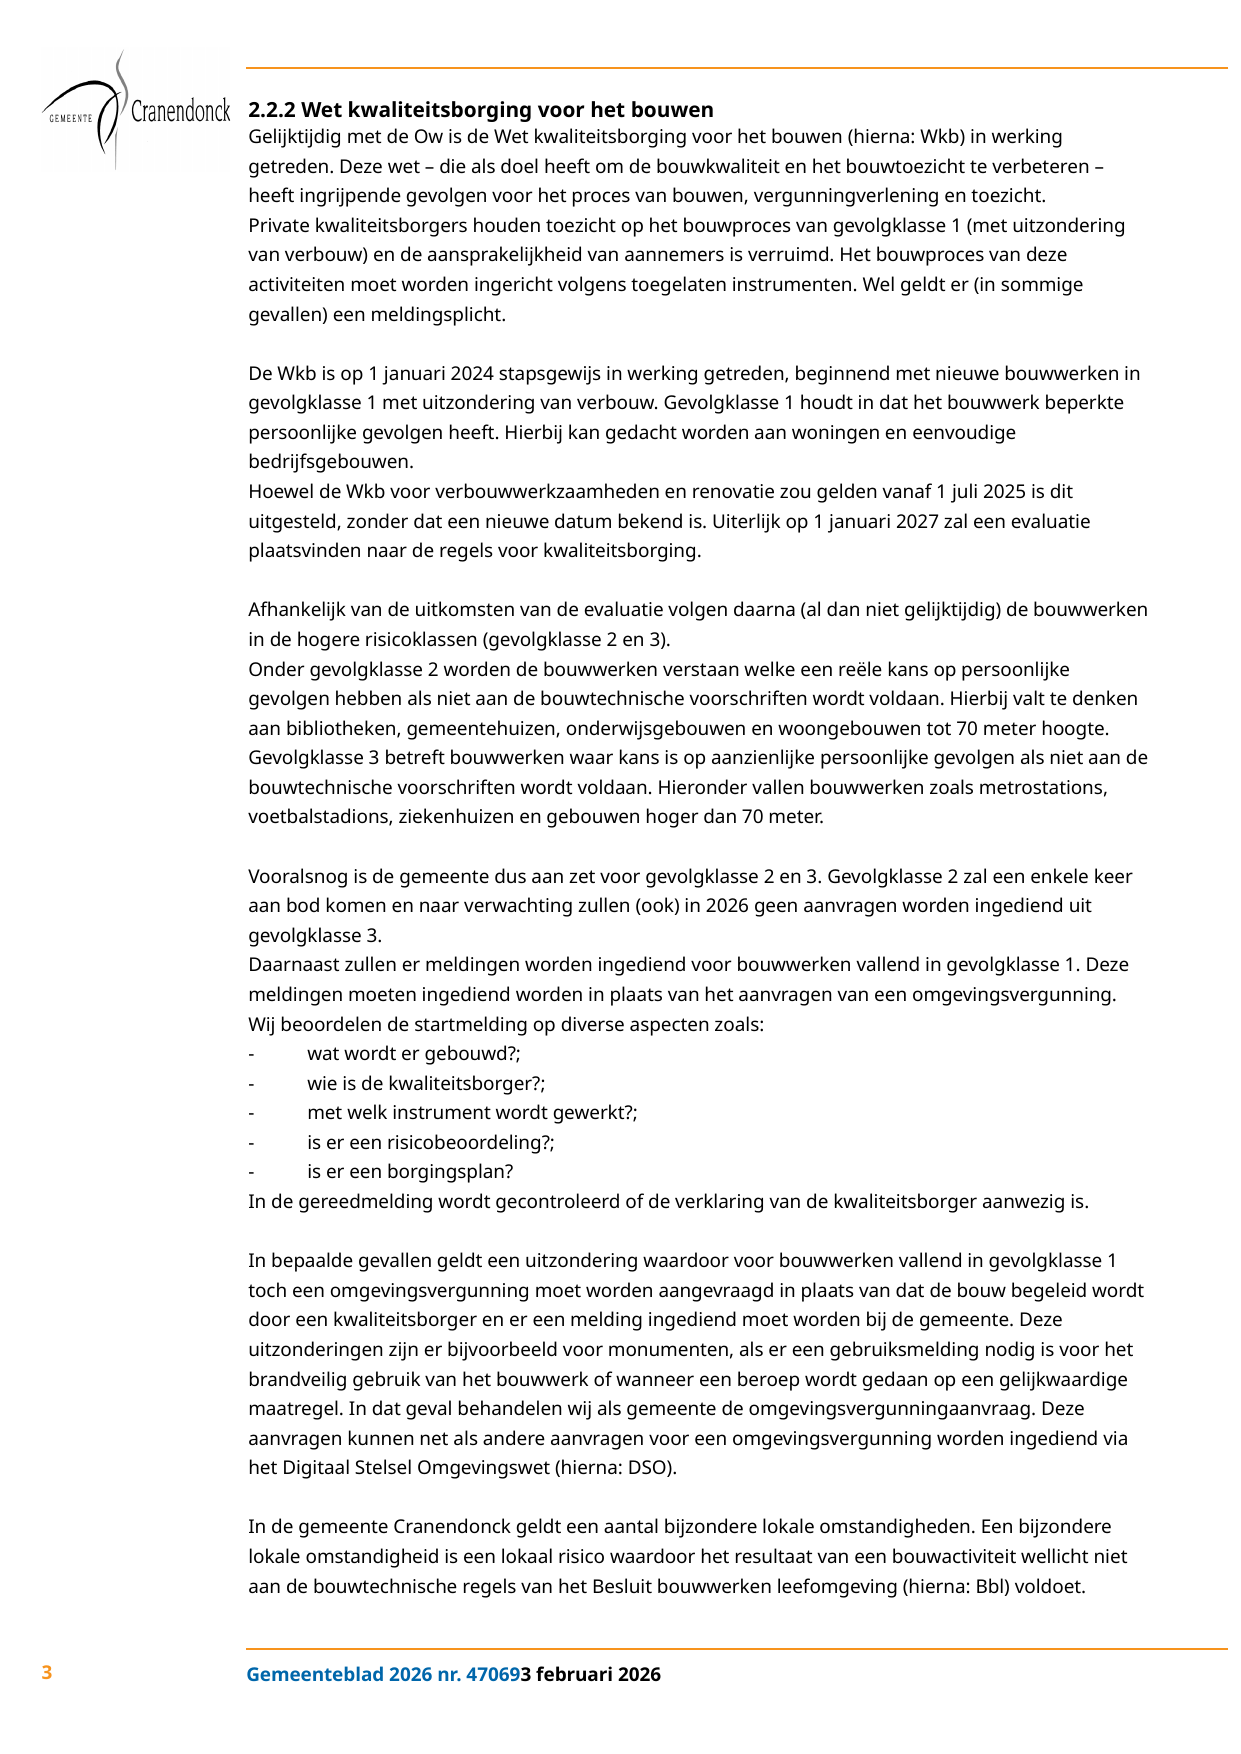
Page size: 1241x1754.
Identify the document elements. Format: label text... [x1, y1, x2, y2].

list wie is de kwaliteitsborger?; [248, 1070, 1152, 1096]
list met welk instrument wordt gewerkt?; [248, 1099, 1152, 1125]
text In de gemeente Cranendonck geldt een aantal bijzondere lokale omstandigheden. Een bijzondere lokale omstandigheid is een lokaal risico waardoor het resultaat van een bouwactiviteit wellicht niet aan de bouwtechnische regels van het Besluit bouwwerken leefomgeving (hierna: Bbl) voldoet. [248, 1514, 1152, 1598]
text Vooralsnog is de gemeente dus aan zet voor gevolgklasse 2 en 3. Gevolgklasse 2 zal een enkele keer aan bod komen en naar verwachting zullen (ook) in 2026 geen aanvragen worden ingediend uit gevolgklasse 3. [248, 863, 1152, 948]
text Afhankelijk van de uitkomsten van de evaluatie volgen daarna (al dan niet gelijktijdig) de bouwwerken in de hogere risicoklassen (gevolgklasse 2 en 3). [248, 597, 1152, 652]
text Private kwaliteitsborgers houden toezicht op het bouwproces van gevolgklasse 1 (met uitzondering van verbouw) en de aansprakelijkheid van aannemers is verruimd. Het bouwproces van deze activiteiten moet worden ingericht volgens toegelaten instrumenten. Wel geldt er (in sommige gevallen) een meldingsplicht. [248, 212, 1152, 326]
text In bepaalde gevallen geldt een uitzondering waardoor voor bouwwerken vallend in gevolgklasse 1 toch een omgevingsvergunning moet worden aangevraagd in plaats van dat de bouw begeleid wordt door een kwaliteitsborger en er een melding ingediend moet worden bij de gemeente. Deze uitzonderingen zijn er bijvoorbeeld voor monumenten, als er een gebruiksmelding nodig is voor het brandveilig gebruik van het bouwwerk of wanneer een beroep wordt gedaan op een gelijkwaardige maatregel. In dat geval behandelen wij als gemeente de omgevingsvergunningaanvraag. Deze aanvragen kunnen net als andere aanvragen voor een omgevingsvergunning worden ingediend via het Digitaal Stelsel Omgevingswet (hierna: DSO). [248, 1247, 1152, 1480]
text Onder gevolgklasse 2 worden de bouwwerken verstaan welke een reële kans op persoonlijke gevolgen hebben als niet aan de bouwtechnische voorschriften wordt voldaan. Hierbij valt te denken aan bibliotheken, gemeentehuizen, onderwijsgebouwen en woongebouwen tot 70 meter hoogte. [248, 656, 1152, 741]
text Daarnaast zullen er meldingen worden ingediend voor bouwwerken vallend in gevolgklasse 1. Deze meldingen moeten ingediend worden in plaats van het aanvragen van een omgevingsvergunning. [248, 952, 1152, 1007]
text De Wkb is op 1 januari 2024 stapsgewijs in werking getreden, beginnend met nieuwe bouwwerken in gevolgklasse 1 met uitzondering van verbouw. Gevolgklasse 1 houdt in dat het bouwwerk beperkte persoonlijke gevolgen heeft. Hierbij kan gedacht worden aan woningen en eenvoudige bedrijfsgebouwen. [248, 360, 1152, 474]
list is er een risicobeoordeling?; [248, 1129, 1152, 1155]
text Hoewel de Wkb voor verbouwwerkzaamheden en renovatie zou gelden vanaf 1 juli 2025 is dit uitgesteld, zonder dat een nieuwe datum bekend is. Uiterlijk op 1 januari 2027 zal een evaluatie plaatsvinden naar de regels voor kwaliteitsborging. [248, 478, 1152, 563]
text Gevolgklasse 3 betreft bouwwerken waar kans is op aanzienlijke persoonlijke gevolgen als niet aan de bouwtechnische voorschriften wordt voldaan. Hieronder vallen bouwwerken zoals metrostations, voetbalstadions, ziekenhuizen en gebouwen hoger dan 70 meter. [248, 744, 1152, 829]
text Gelijktijdig met de Ow is de Wet kwaliteitsborging voor het bouwen (hierna: Wkb) in werking getreden. Deze wet – die als doel heeft om de bouwkwaliteit en het bouwtoezicht te verbeteren – heeft ingrijpende gevolgen voor het proces van bouwen, vergunningverlening en toezicht. [248, 123, 1152, 208]
picture [41, 47, 231, 172]
list wat wordt er gebouwd?; [248, 1040, 1152, 1066]
text 2.2.2 Wet kwaliteitsborging voor het bouwen [248, 95, 1152, 123]
text Wij beoordelen de startmelding op diverse aspecten zoals: [248, 1011, 1152, 1036]
text In de gereedmelding wordt gecontroleerd of de verklaring van de kwaliteitsborger aanwezig is. [248, 1188, 1152, 1214]
list is er een borgingsplan? [248, 1159, 1152, 1184]
